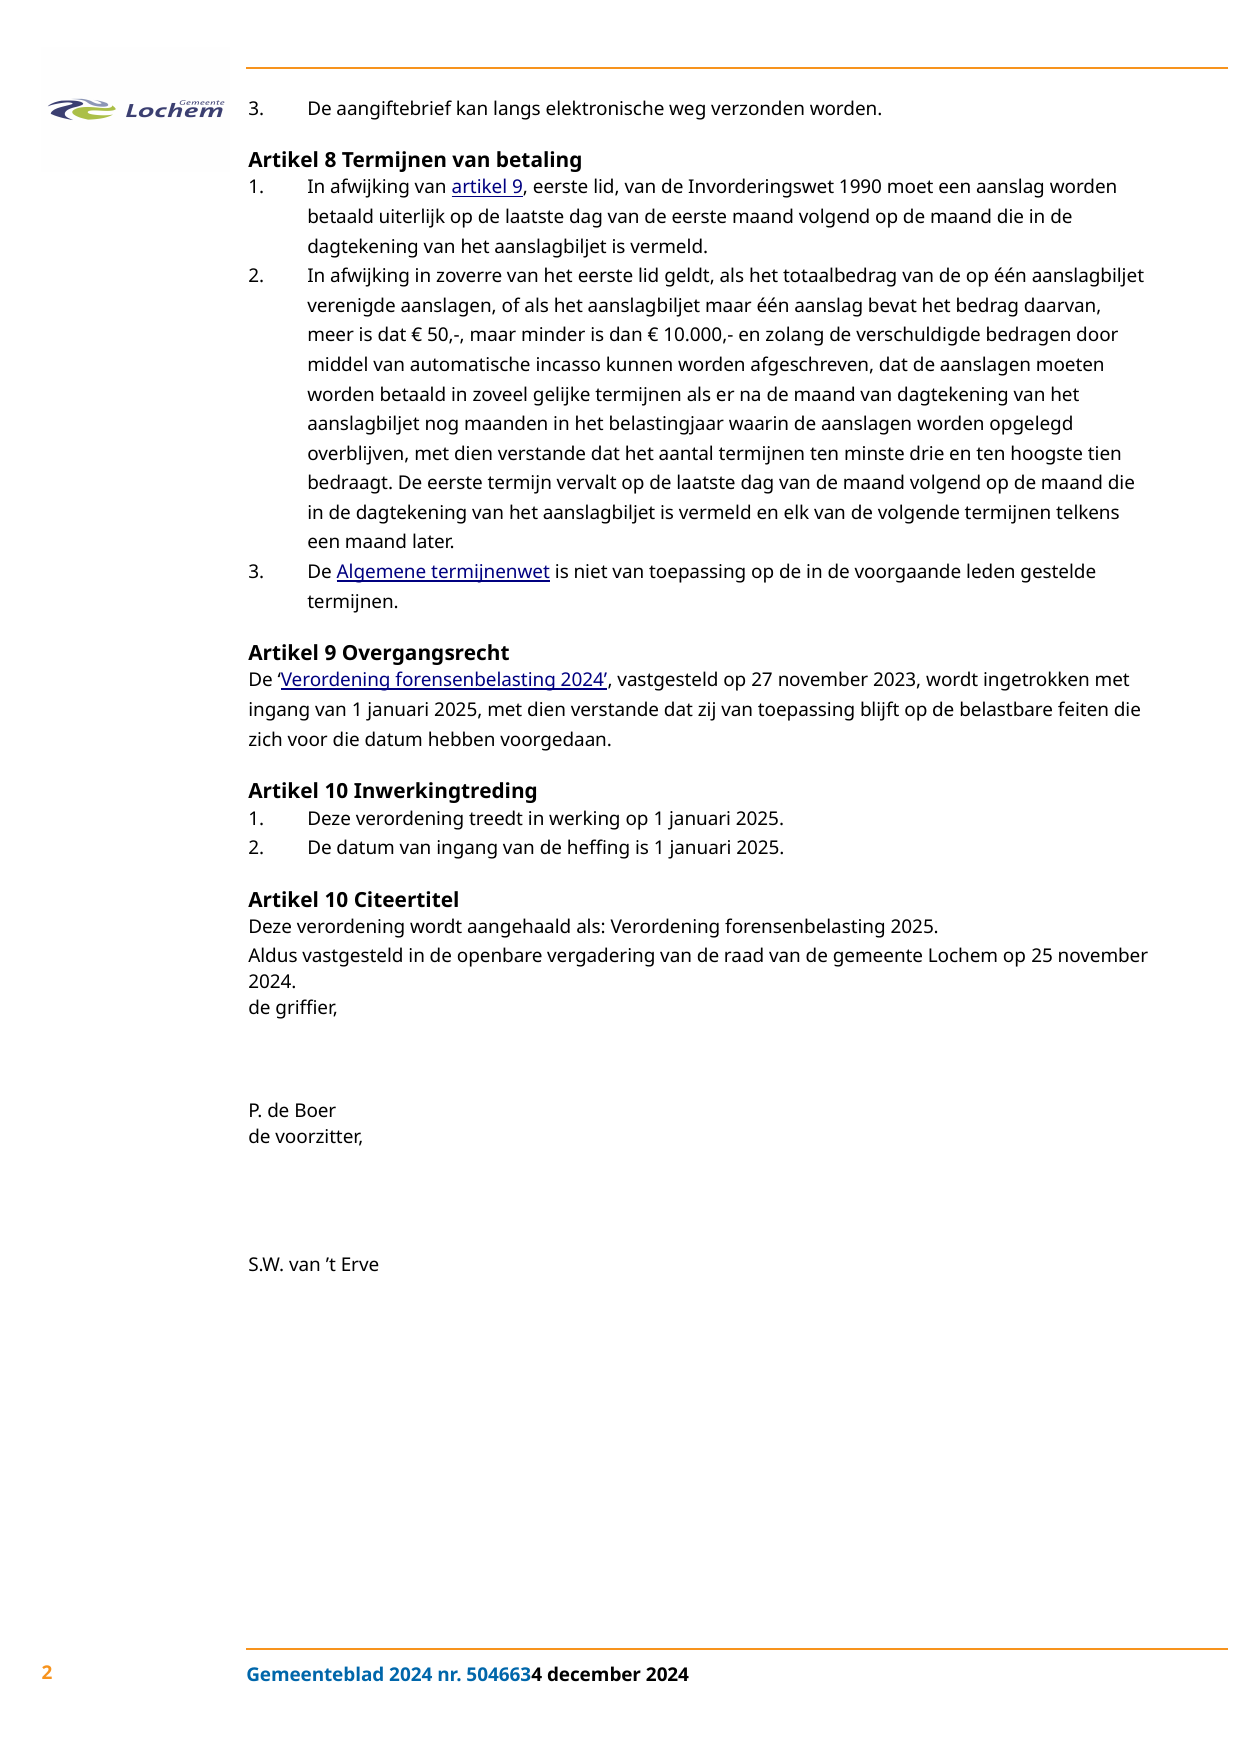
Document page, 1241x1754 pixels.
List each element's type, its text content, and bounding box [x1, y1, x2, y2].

list De aangiftebrief kan langs elektronische weg verzonden worden. [248, 95, 1152, 121]
list De datum van ingang van de heffing is 1 januari 2025. [248, 834, 1152, 860]
list In afwijking in zoverre van het eerste lid geldt, als het totaalbedrag van de op één aanslagbiljet verenigde aanslagen, of als het aanslagbiljet maar één aanslag bevat het bedrag daarvan, meer is dat € 50,-, maar minder is dan € 10.000,- en zolang de verschuldigde bedragen door middel van automatische incasso kunnen worden afgeschreven, dat de aanslagen moeten worden betaald in zoveel gelijke termijnen als er na de maand van dagtekening van het aanslagbiljet nog maanden in het belastingjaar waarin de aanslagen worden opgelegd overblijven, met dien verstande dat het aantal termijnen ten minste drie en ten hoogste tien bedraagt. De eerste termijn vervalt op de laatste dag van de maand volgend op de maand die in de dagtekening van het aanslagbiljet is vermeld en elk van de volgende termijnen telkens een maand later. [248, 262, 1152, 554]
text de griffier, [248, 994, 1152, 1020]
text Deze verordening wordt aangehaald als: Verordening forensenbelasting 2025. [248, 913, 1152, 939]
text Aldus vastgesteld in de openbare vergadering van de raad van de gemeente Lochem op 25 november 2024. [248, 943, 1152, 994]
text De ‘Verordening forensenbelasting 2024’, vastgesteld op 27 november 2023, wordt ingetrokken met ingang van 1 januari 2025, met dien verstande dat zij van toepassing blijft op de belastbare feiten die zich voor die datum hebben voorgedaan. [248, 667, 1152, 752]
text Artikel 10 Citeertitel [248, 885, 1152, 913]
list Deze verordening treedt in werking op 1 januari 2025. [248, 805, 1152, 830]
text S.W. van ’t Erve [248, 1251, 1152, 1277]
list De Algemene termijnenwet is niet van toepassing op de in de voorgaande leden gestelde termijnen. [248, 558, 1152, 613]
text Artikel 8 Termijnen van betaling [248, 145, 1152, 174]
text P. de Boer [248, 1097, 1152, 1123]
text Artikel 10 Inwerkingtreding [248, 776, 1152, 805]
picture [41, 47, 231, 172]
list In afwijking van artikel 9, eerste lid, van de Invorderingswet 1990 moet een aanslag worden betaald uiterlijk op de laatste dag van de eerste maand volgend op de maand die in de dagtekening van het aanslagbiljet is vermeld. [248, 174, 1152, 258]
text de voorzitter, [248, 1123, 1152, 1148]
text Artikel 9 Overgangsrecht [248, 638, 1152, 667]
